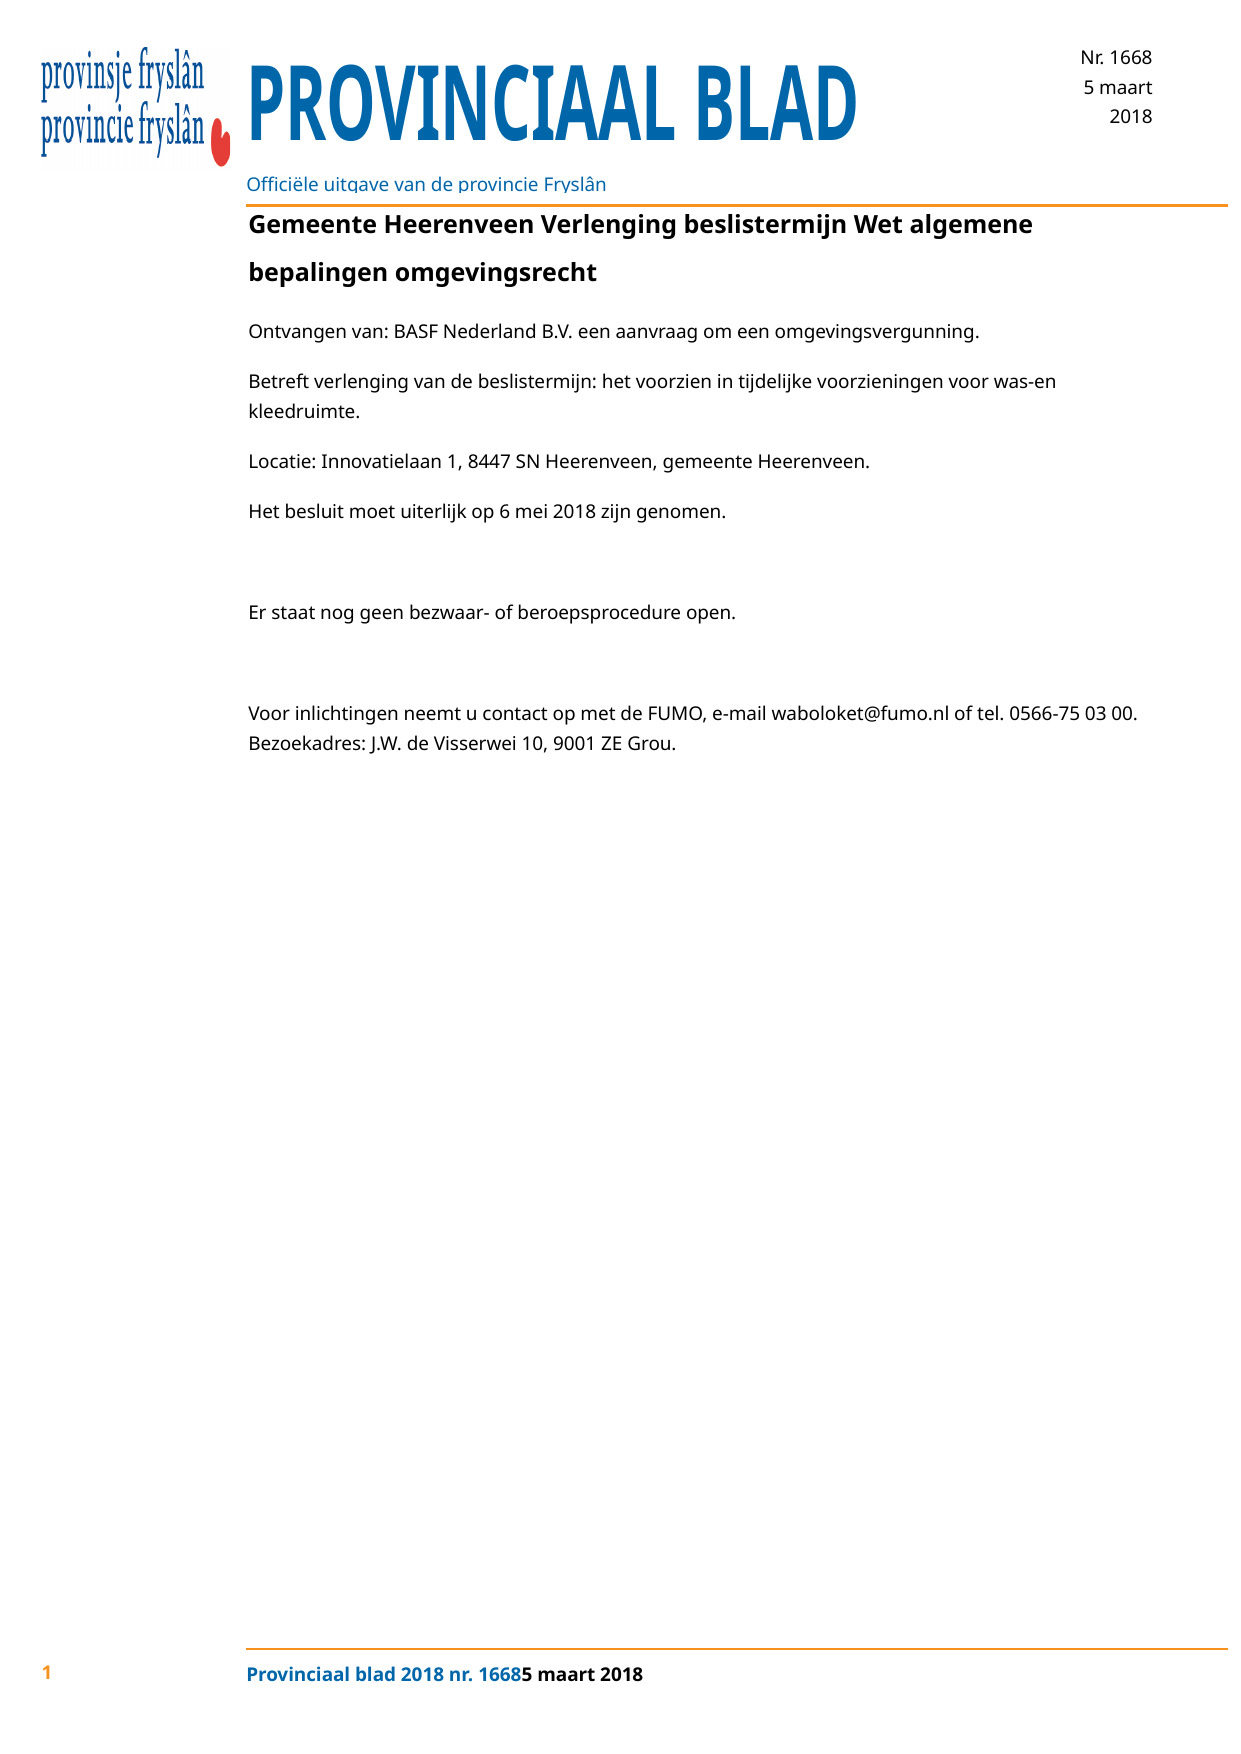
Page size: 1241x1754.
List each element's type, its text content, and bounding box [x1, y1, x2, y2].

text Er staat nog geen bezwaar- of beroepsprocedure open. [248, 599, 1152, 625]
text Ontvangen van: BASF Nederland B.V. een aanvraag om een omgevingsvergunning. [248, 318, 1152, 344]
text Locatie: Innovatielaan 1, 8447 SN Heerenveen, gemeente Heerenveen. [248, 448, 1152, 474]
text Het besluit moet uiterlijk op 6 mei 2018 zijn genomen. [248, 499, 1152, 524]
text Voor inlichtingen neemt u contact op met de FUMO, e-mail waboloket@fumo.nl of tel. 0566-75 03 00. Bezoekadres: J.W. de Visserwei 10, 9001 ZE Grou. [248, 700, 1152, 756]
text Betreft verlenging van de beslistermijn: het voorzien in tijdelijke voorzieningen voor was-en kleedruimte. [248, 368, 1152, 424]
picture [41, 47, 231, 172]
text Gemeente Heerenveen Verlenging beslistermijn Wet algemene bepalingen omgevingsrecht [248, 207, 1152, 288]
